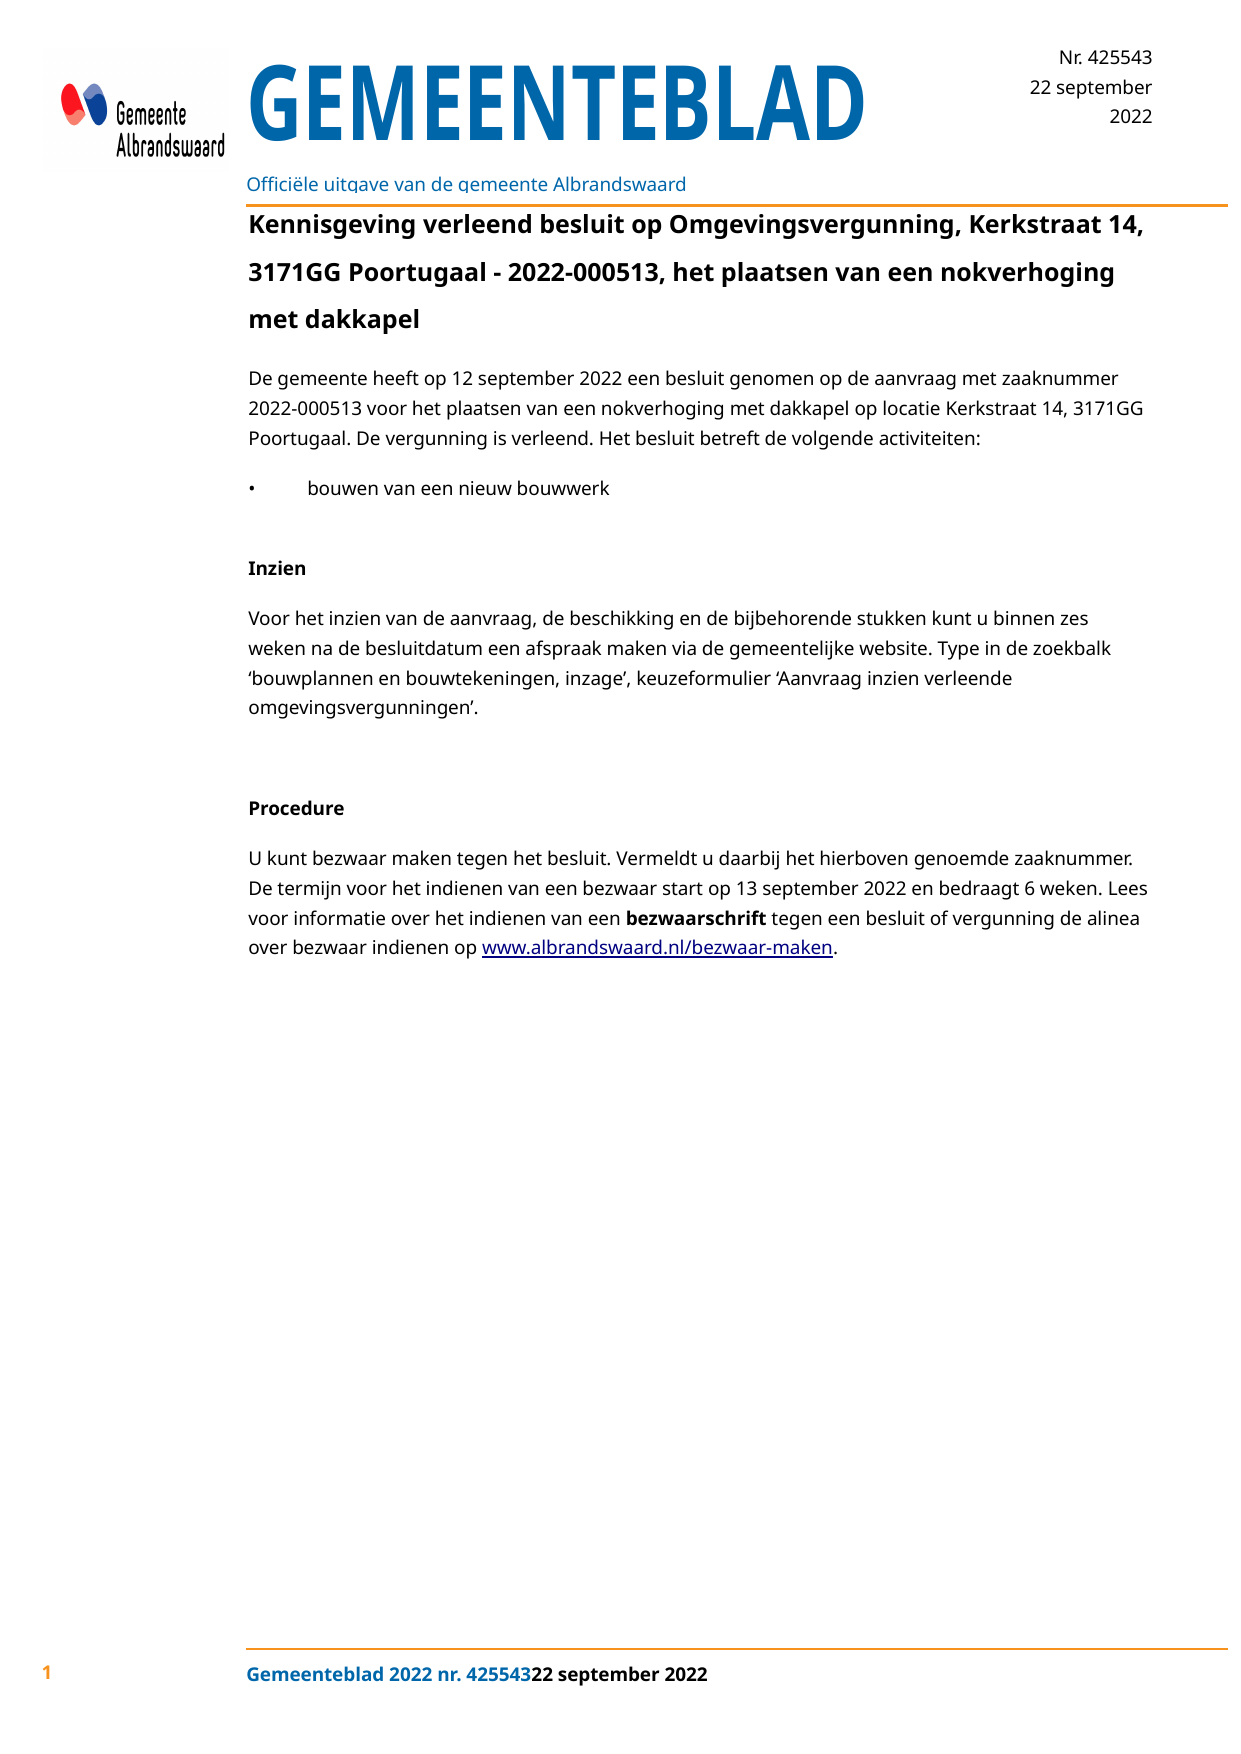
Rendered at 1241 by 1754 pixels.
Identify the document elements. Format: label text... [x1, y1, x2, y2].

text Inzien [248, 555, 1152, 581]
text Procedure [248, 795, 1152, 821]
text Voor het inzien van de aanvraag, de beschikking en de bijbehorende stukken kunt u binnen zes weken na de besluitdatum een afspraak maken via de gemeentelijke website. Type in de zoekbalk ‘bouwplannen en bouwtekeningen, inzage’, keuzeformulier ‘Aanvraag inzien verleende omgevingsvergunningen’. [248, 606, 1152, 720]
text U kunt bezwaar maken tegen het besluit. Vermeldt u daarbij het hierboven genoemde zaaknummer. De termijn voor het indienen van een bezwaar start op 13 september 2022 en bedraagt 6 weken. Lees voor informatie over het indienen van een bezwaarschrift tegen een besluit of vergunning de alinea over bezwaar indienen op www.albrandswaard.nl/bezwaar-maken. [248, 846, 1152, 960]
picture [41, 47, 231, 172]
text Kennisgeving verleend besluit op Omgevingsvergunning, Kerkstraat 14, 3171GG Poortugaal - 2022-000513, het plaatsen van een nokverhoging met dakkapel [248, 207, 1152, 336]
list bouwen van een nieuw bouwwerk [248, 475, 1152, 501]
text De gemeente heeft op 12 september 2022 een besluit genomen op de aanvraag met zaaknummer 2022-000513 voor het plaatsen van een nokverhoging met dakkapel op locatie Kerkstraat 14, 3171GG Poortugaal. De vergunning is verleend. Het besluit betreft de volgende activiteiten: [248, 366, 1152, 450]
